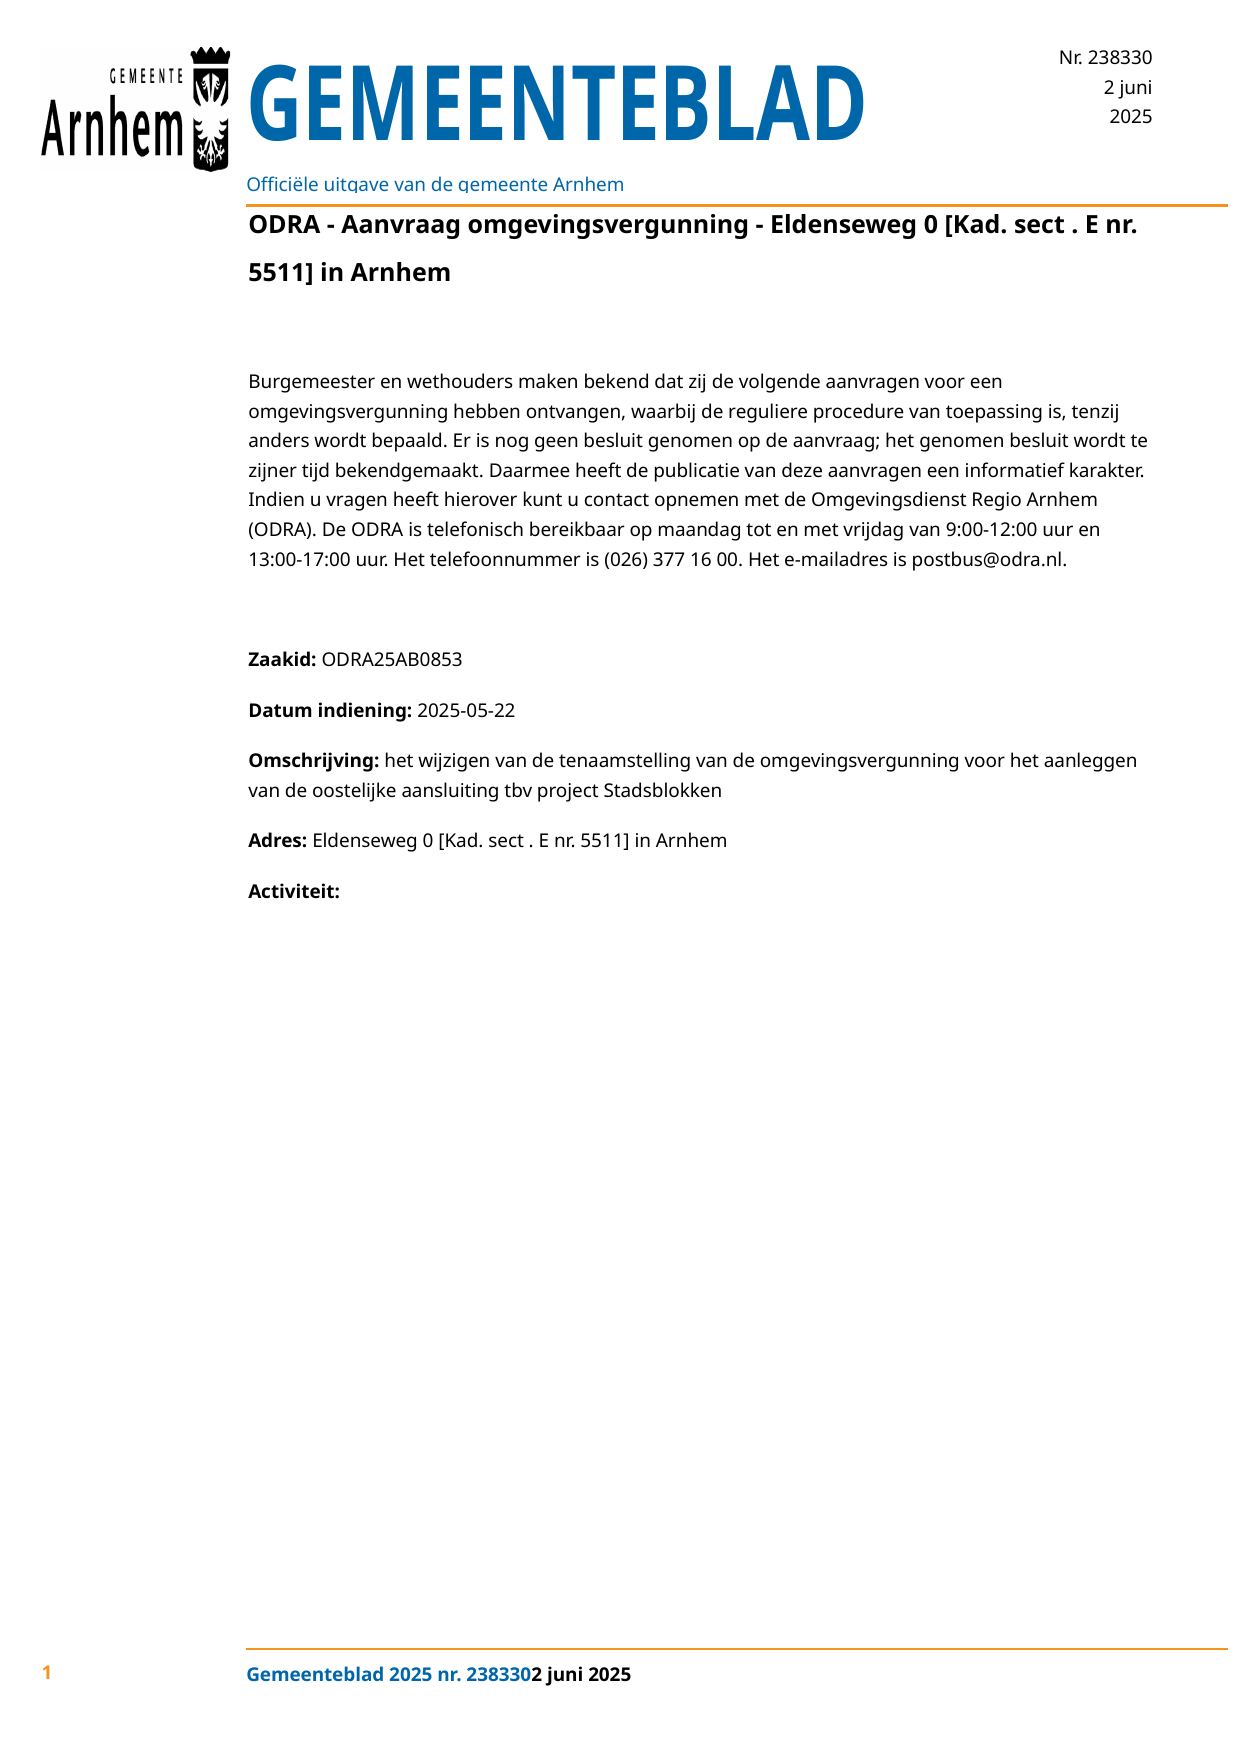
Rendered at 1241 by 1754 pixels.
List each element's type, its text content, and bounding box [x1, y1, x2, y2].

text Omschrijving: het wijzigen van de tenaamstelling van de omgevingsvergunning voor het aanleggen van de oostelijke aansluiting tbv project Stadsblokken [248, 747, 1152, 803]
picture [41, 47, 231, 172]
text Burgemeester en wethouders maken bekend dat zij de volgende aanvragen voor een omgevingsvergunning hebben ontvangen, waarbij de reguliere procedure van toepassing is, tenzij anders wordt bepaald. Er is nog geen besluit genomen op de aanvraag; het genomen besluit wordt te zijner tijd bekendgemaakt. Daarmee heeft de publicatie van deze aanvragen een informatief karakter. Indien u vragen heeft hierover kunt u contact opnemen met de Omgevingsdienst Regio Arnhem (ODRA). De ODRA is telefonisch bereikbaar op maandag tot en met vrijdag van 9:00-12:00 uur en 13:00-17:00 uur. Het telefoonnummer is (026) 377 16 00. Het e-mailadres is postbus@odra.nl. [248, 368, 1152, 572]
text Adres: Eldenseweg 0 [Kad. sect . E nr. 5511] in Arnhem [248, 827, 1152, 853]
text Datum indiening: 2025-05-22 [248, 697, 1152, 723]
text Zaakid: ODRA25AB0853 [248, 647, 1152, 672]
text Activiteit: [248, 878, 1152, 904]
text ODRA - Aanvraag omgevingsvergunning - Eldenseweg 0 [Kad. sect . E nr. 5511] in Arnhem [248, 207, 1152, 288]
